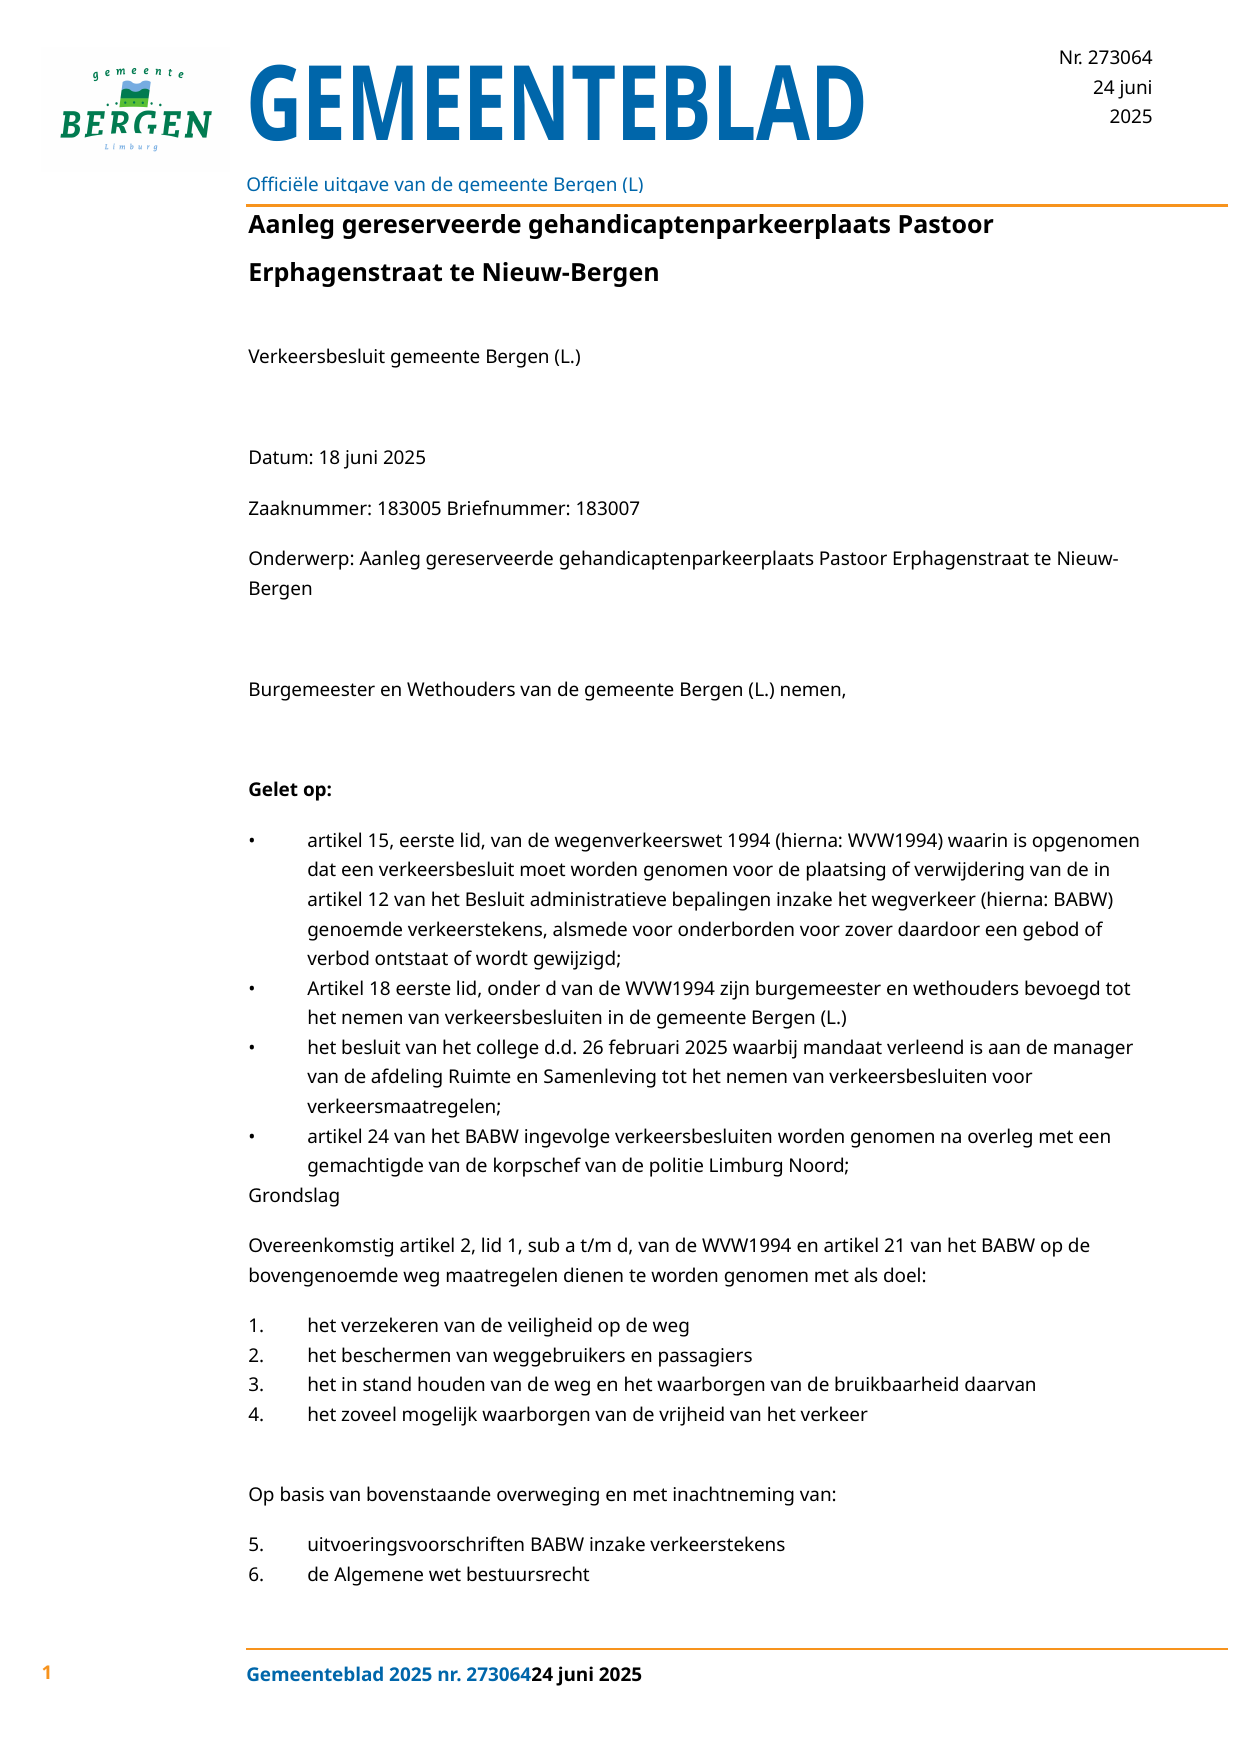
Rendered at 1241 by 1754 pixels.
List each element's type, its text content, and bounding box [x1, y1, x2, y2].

list artikel 15, eerste lid, van de wegenverkeerswet 1994 (hierna: WVW1994) waarin is opgenomen dat een verkeersbesluit moet worden genomen voor de plaatsing of verwijdering van de in artikel 12 van het Besluit administratieve bepalingen inzake het wegverkeer (hierna: BABW) genoemde verkeerstekens, alsmede voor onderborden voor zover daardoor een gebod of verbod ontstaat of wordt gewijzigd; [248, 827, 1152, 971]
text Verkeersbesluit gemeente Bergen (L.) [248, 344, 1152, 369]
text Aanleg gereserveerde gehandicaptenparkeerplaats Pastoor Erphagenstraat te Nieuw-Bergen [248, 207, 1152, 288]
text Gelet op: [248, 777, 1152, 802]
list het besluit van het college d.d. 26 februari 2025 waarbij mandaat verleend is aan de manager van de afdeling Ruimte en Samenleving tot het nemen van verkeersbesluiten voor verkeersmaatregelen; [248, 1034, 1152, 1119]
list het zoveel mogelijk waarborgen van de vrijheid van het verkeer [248, 1401, 1152, 1427]
list het in stand houden van de weg en het waarborgen van de bruikbaarheid daarvan [248, 1372, 1152, 1397]
list uitvoeringsvoorschriften BABW inzake verkeerstekens [248, 1532, 1152, 1557]
list het verzekeren van de veiligheid op de weg [248, 1312, 1152, 1338]
text Datum: 18 juni 2025 [248, 444, 1152, 470]
text Onderwerp: Aanleg gereserveerde gehandicaptenparkeerplaats Pastoor Erphagenstraat te Nieuw-Bergen [248, 545, 1152, 601]
text Zaaknummer: 183005 Briefnummer: 183007 [248, 495, 1152, 521]
text Op basis van bovenstaande overweging en met inachtneming van: [248, 1481, 1152, 1507]
text Overeenkomstig artikel 2, lid 1, sub a t/m d, van de WVW1994 en artikel 21 van het BABW op de bovengenoemde weg maatregelen dienen te worden genomen met als doel: [248, 1232, 1152, 1288]
picture [41, 47, 231, 172]
list Artikel 18 eerste lid, onder d van de WVW1994 zijn burgemeester en wethouders bevoegd tot het nemen van verkeersbesluiten in de gemeente Bergen (L.) [248, 975, 1152, 1030]
list de Algemene wet bestuursrecht [248, 1561, 1152, 1587]
text Grondslag [248, 1182, 1152, 1208]
list het beschermen van weggebruikers en passagiers [248, 1342, 1152, 1368]
list artikel 24 van het BABW ingevolge verkeersbesluiten worden genomen na overleg met een gemachtigde van de korpschef van de politie Limburg Noord; [248, 1123, 1152, 1178]
text Burgemeester en Wethouders van de gemeente Bergen (L.) nemen, [248, 676, 1152, 701]
